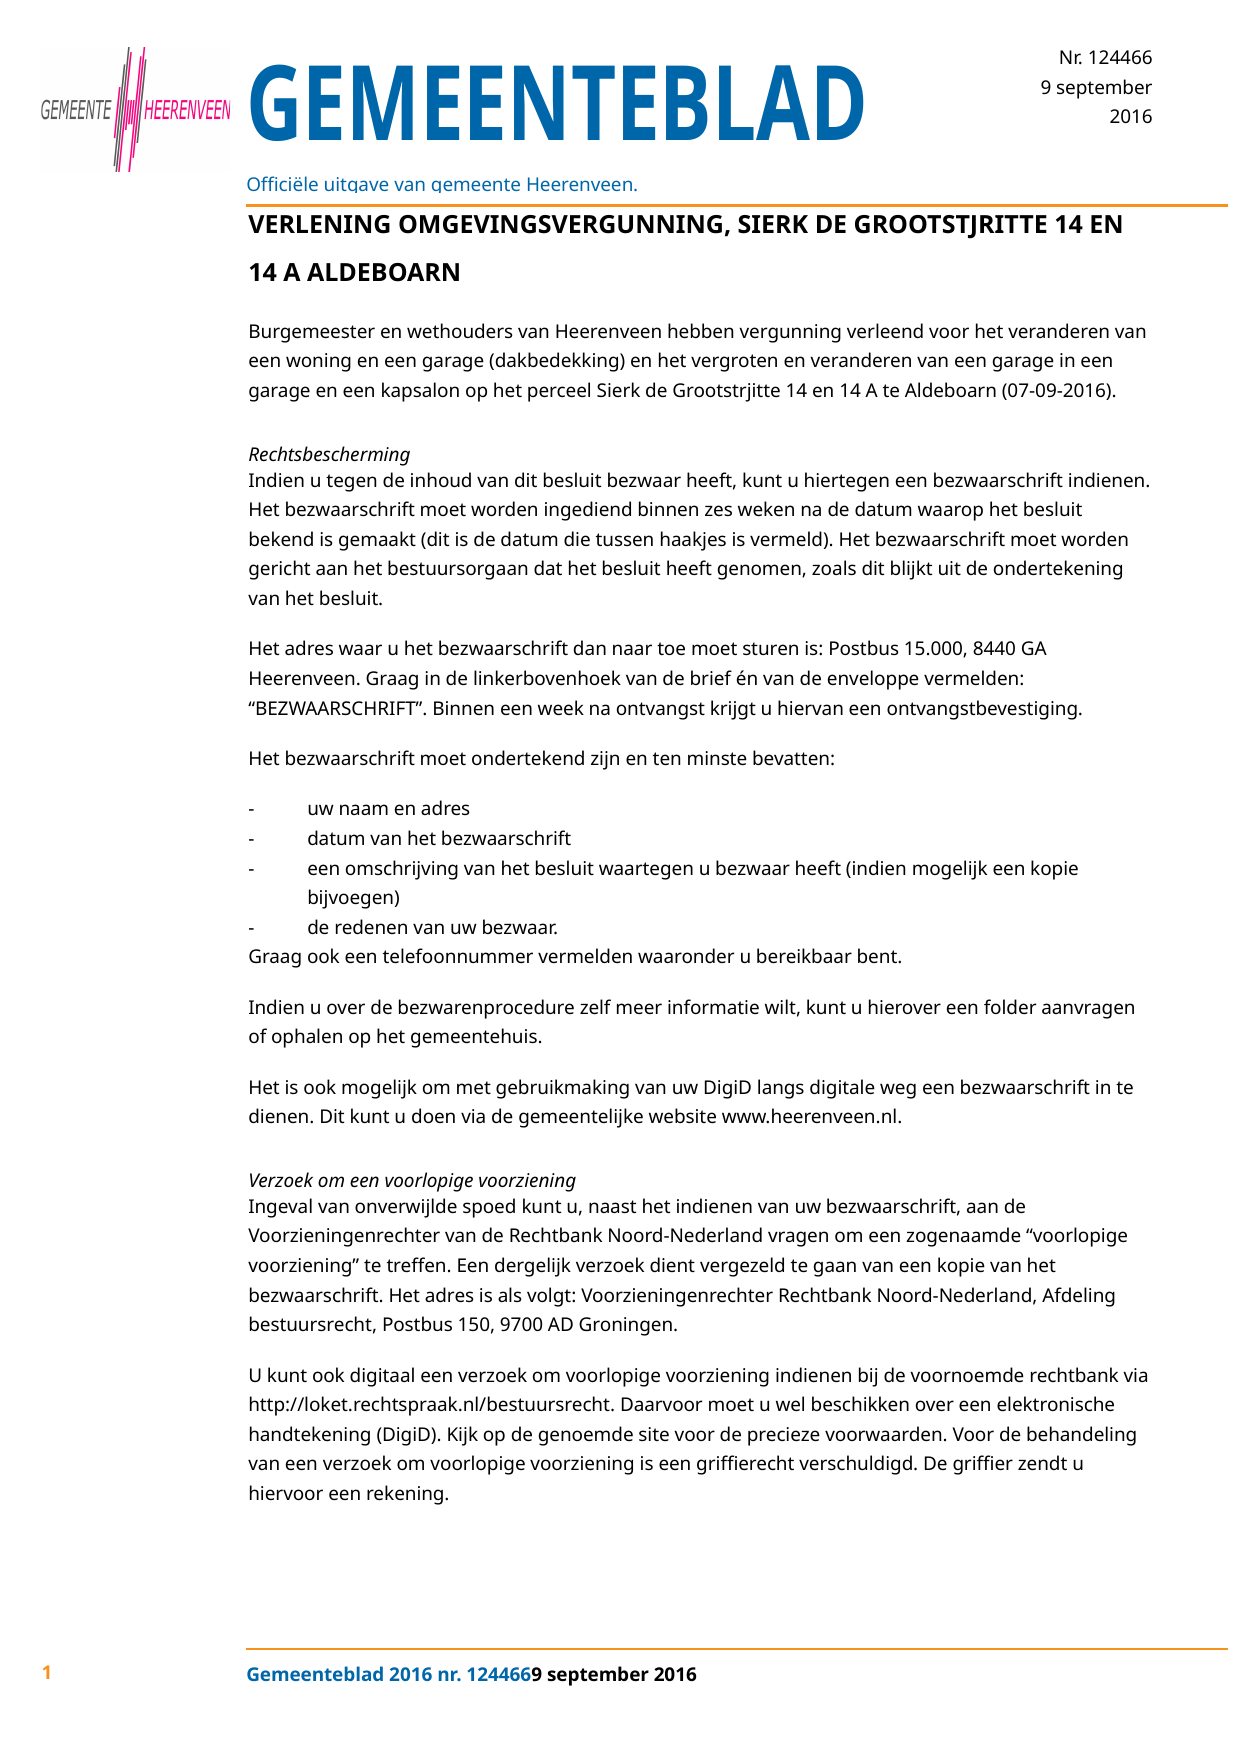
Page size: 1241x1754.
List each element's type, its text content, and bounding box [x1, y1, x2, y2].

text VERLENING OMGEVINGSVERGUNNING, SIERK DE GROOTSTJRITTE 14 EN 14 A ALDEBOARN [248, 207, 1152, 288]
text Het adres waar u het bezwaarschrift dan naar toe moet sturen is: Postbus 15.000, 8440 GA Heerenveen. Graag in de linkerbovenhoek van de brief én van de enveloppe vermelden: “BEZWAARSCHRIFT”. Binnen een week na ontvangst krijgt u hiervan een ontvangstbevestiging. [248, 636, 1152, 720]
list een omschrijving van het besluit waartegen u bezwaar heeft (indien mogelijk een kopie bijvoegen) [248, 855, 1152, 910]
list de redenen van uw bezwaar. [248, 914, 1152, 939]
text Rechtsbescherming [248, 441, 1152, 467]
list datum van het bezwaarschrift [248, 825, 1152, 851]
text Indien u tegen de inhoud van dit besluit bezwaar heeft, kunt u hiertegen een bezwaarschrift indienen. Het bezwaarschrift moet worden ingediend binnen zes weken na de datum waarop het besluit bekend is gemaakt (dit is de datum die tussen haakjes is vermeld). Het bezwaarschrift moet worden gericht aan het bestuursorgaan dat het besluit heeft genomen, zoals dit blijkt uit de ondertekening van het besluit. [248, 467, 1152, 611]
text U kunt ook digitaal een verzoek om voorlopige voorziening indienen bij de voornoemde rechtbank via http://loket.rechtspraak.nl/bestuursrecht. Daarvoor moet u wel beschikken over een elektronische handtekening (DigiD). Kijk op de genoemde site voor de precieze voorwaarden. Voor de behandeling van een verzoek om voorlopige voorziening is een griffierecht verschuldigd. De griffier zendt u hiervoor een rekening. [248, 1362, 1152, 1506]
list uw naam en adres [248, 796, 1152, 821]
text Indien u over de bezwarenprocedure zelf meer informatie wilt, kunt u hierover een folder aanvragen of ophalen op het gemeentehuis. [248, 994, 1152, 1049]
text Graag ook een telefoonnummer vermelden waaronder u bereikbaar bent. [248, 943, 1152, 969]
text Het is ook mogelijk om met gebruikmaking van uw DigiD langs digitale weg een bezwaarschrift in te dienen. Dit kunt u doen via de gemeentelijke website www.heerenveen.nl. [248, 1074, 1152, 1129]
text Verzoek om een voorlopige voorziening [248, 1167, 1152, 1193]
text Ingeval van onverwijlde spoed kunt u, naast het indienen van uw bezwaarschrift, aan de Voorzieningenrechter van de Rechtbank Noord-Nederland vragen om een zogenaamde “voorlopige voorziening” te treffen. Een dergelijk verzoek dient vergezeld te gaan van een kopie van het bezwaarschrift. Het adres is als volgt: Voorzieningenrechter Rechtbank Noord-Nederland, Afdeling bestuursrecht, Postbus 150, 9700 AD Groningen. [248, 1193, 1152, 1337]
picture [41, 47, 231, 172]
text Burgemeester en wethouders van Heerenveen hebben vergunning verleend voor het veranderen van een woning en een garage (dakbedekking) en het vergroten en veranderen van een garage in een garage en een kapsalon op het perceel Sierk de Grootstrjitte 14 en 14 A te Aldeboarn (07-09-2016). [248, 318, 1152, 403]
text Het bezwaarschrift moet ondertekend zijn en ten minste bevatten: [248, 745, 1152, 771]
